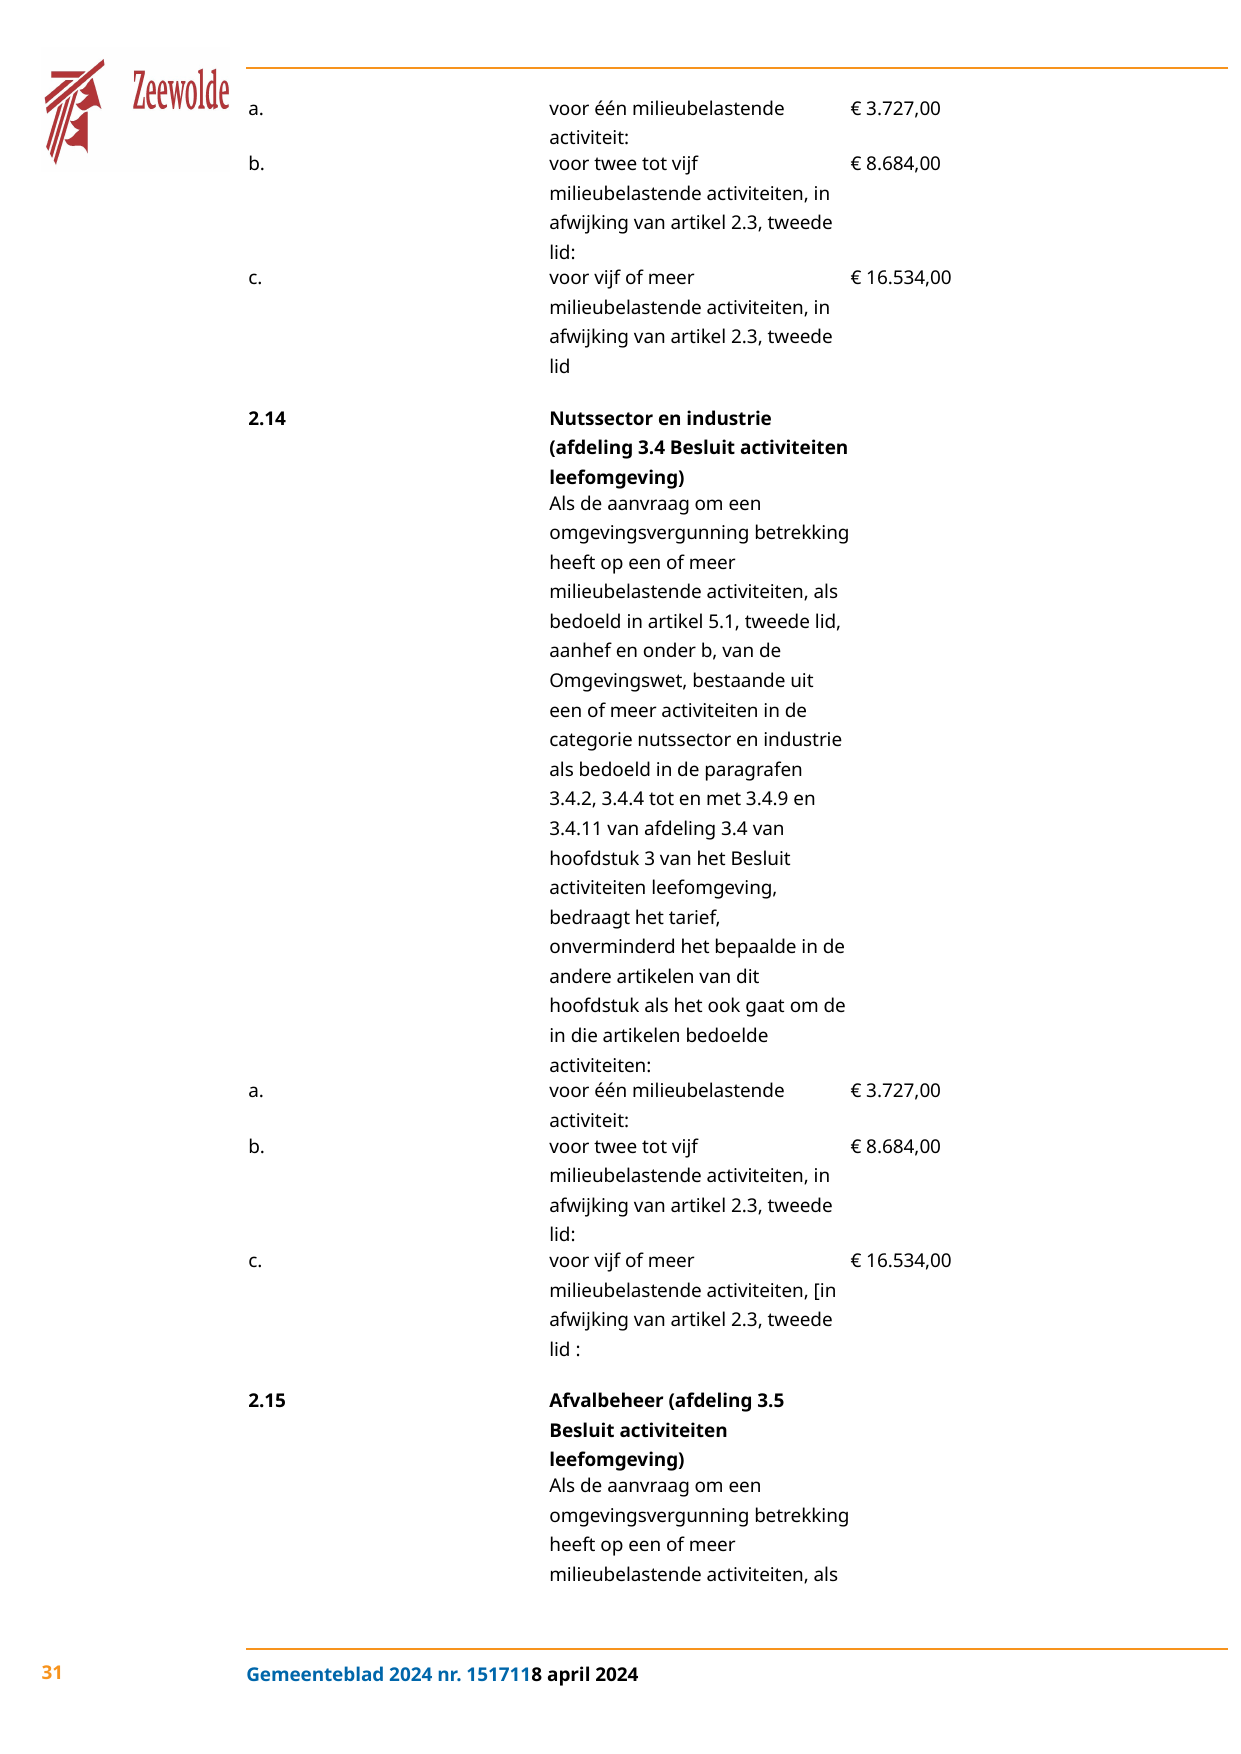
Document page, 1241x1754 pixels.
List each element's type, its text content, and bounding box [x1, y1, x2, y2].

table_cell [549, 379, 850, 405]
table_cell [248, 490, 549, 1077]
table_cell € 8.684,00 [850, 150, 1152, 264]
table_cell [850, 1362, 1152, 1387]
table_cell 2.15 [248, 1388, 549, 1472]
table_cell c. [248, 1247, 549, 1362]
table_cell a. [248, 95, 549, 150]
table_cell Afvalbeheer (afdeling 3.5 Besluit activiteiten leefomgeving) [549, 1388, 850, 1472]
table_cell voor één milieubelastende activiteit: [549, 1078, 850, 1133]
table_cell [248, 379, 549, 405]
table_cell € 16.534,00 [850, 1247, 1152, 1362]
table_cell [850, 379, 1152, 405]
table_cell 2.14 [248, 405, 549, 490]
table_cell [850, 490, 1152, 1077]
table_cell [850, 405, 1152, 490]
table_cell € 8.684,00 [850, 1133, 1152, 1247]
table_cell [248, 1473, 549, 1587]
table_cell voor twee tot vijf milieubelastende activiteiten, in afwijking van artikel 2.3, tweede lid: [549, 1133, 850, 1247]
table_cell voor vijf of meer milieubelastende activiteiten, in afwijking van artikel 2.3, tweede lid [549, 265, 850, 379]
table_cell Nutssector en industrie (afdeling 3.4 Besluit activiteiten leefomgeving) [549, 405, 850, 490]
table_cell voor één milieubelastende activiteit: [549, 95, 850, 150]
table_cell Als de aanvraag om een omgevingsvergunning betrekking heeft op een of meer milieubelastende activiteiten, als bedoeld in artikel 5.1, tweede lid, aanhef en onder b, van de Omgevingswet, bestaande uit een of meer activiteiten in de categorie nutssector en industrie als bedoeld in de paragrafen 3.4.2, 3.4.4 tot en met 3.4.9 en 3.4.11 van afdeling 3.4 van hoofdstuk 3 van het Besluit activiteiten leefomgeving, bedraagt het tarief, onverminderd het bepaalde in de andere artikelen van dit hoofdstuk als het ook gaat om de in die artikelen bedoelde activiteiten: [549, 490, 850, 1077]
table_cell € 3.727,00 [850, 95, 1152, 150]
picture [41, 47, 231, 172]
table_cell € 16.534,00 [850, 265, 1152, 379]
table_cell voor vijf of meer milieubelastende activiteiten, [in afwijking van artikel 2.3, tweede lid : [549, 1247, 850, 1362]
table_cell b. [248, 150, 549, 264]
table_cell Als de aanvraag om een omgevingsvergunning betrekking heeft op een of meer milieubelastende activiteiten, als [549, 1473, 850, 1587]
table_cell € 3.727,00 [850, 1078, 1152, 1133]
table_cell [549, 1362, 850, 1387]
table_cell c. [248, 265, 549, 379]
table_cell [850, 1473, 1152, 1587]
table_cell [850, 1388, 1152, 1472]
table_cell voor twee tot vijf milieubelastende activiteiten, in afwijking van artikel 2.3, tweede lid: [549, 150, 850, 264]
table_cell a. [248, 1078, 549, 1133]
table_cell b. [248, 1133, 549, 1247]
table_cell [248, 1362, 549, 1387]
